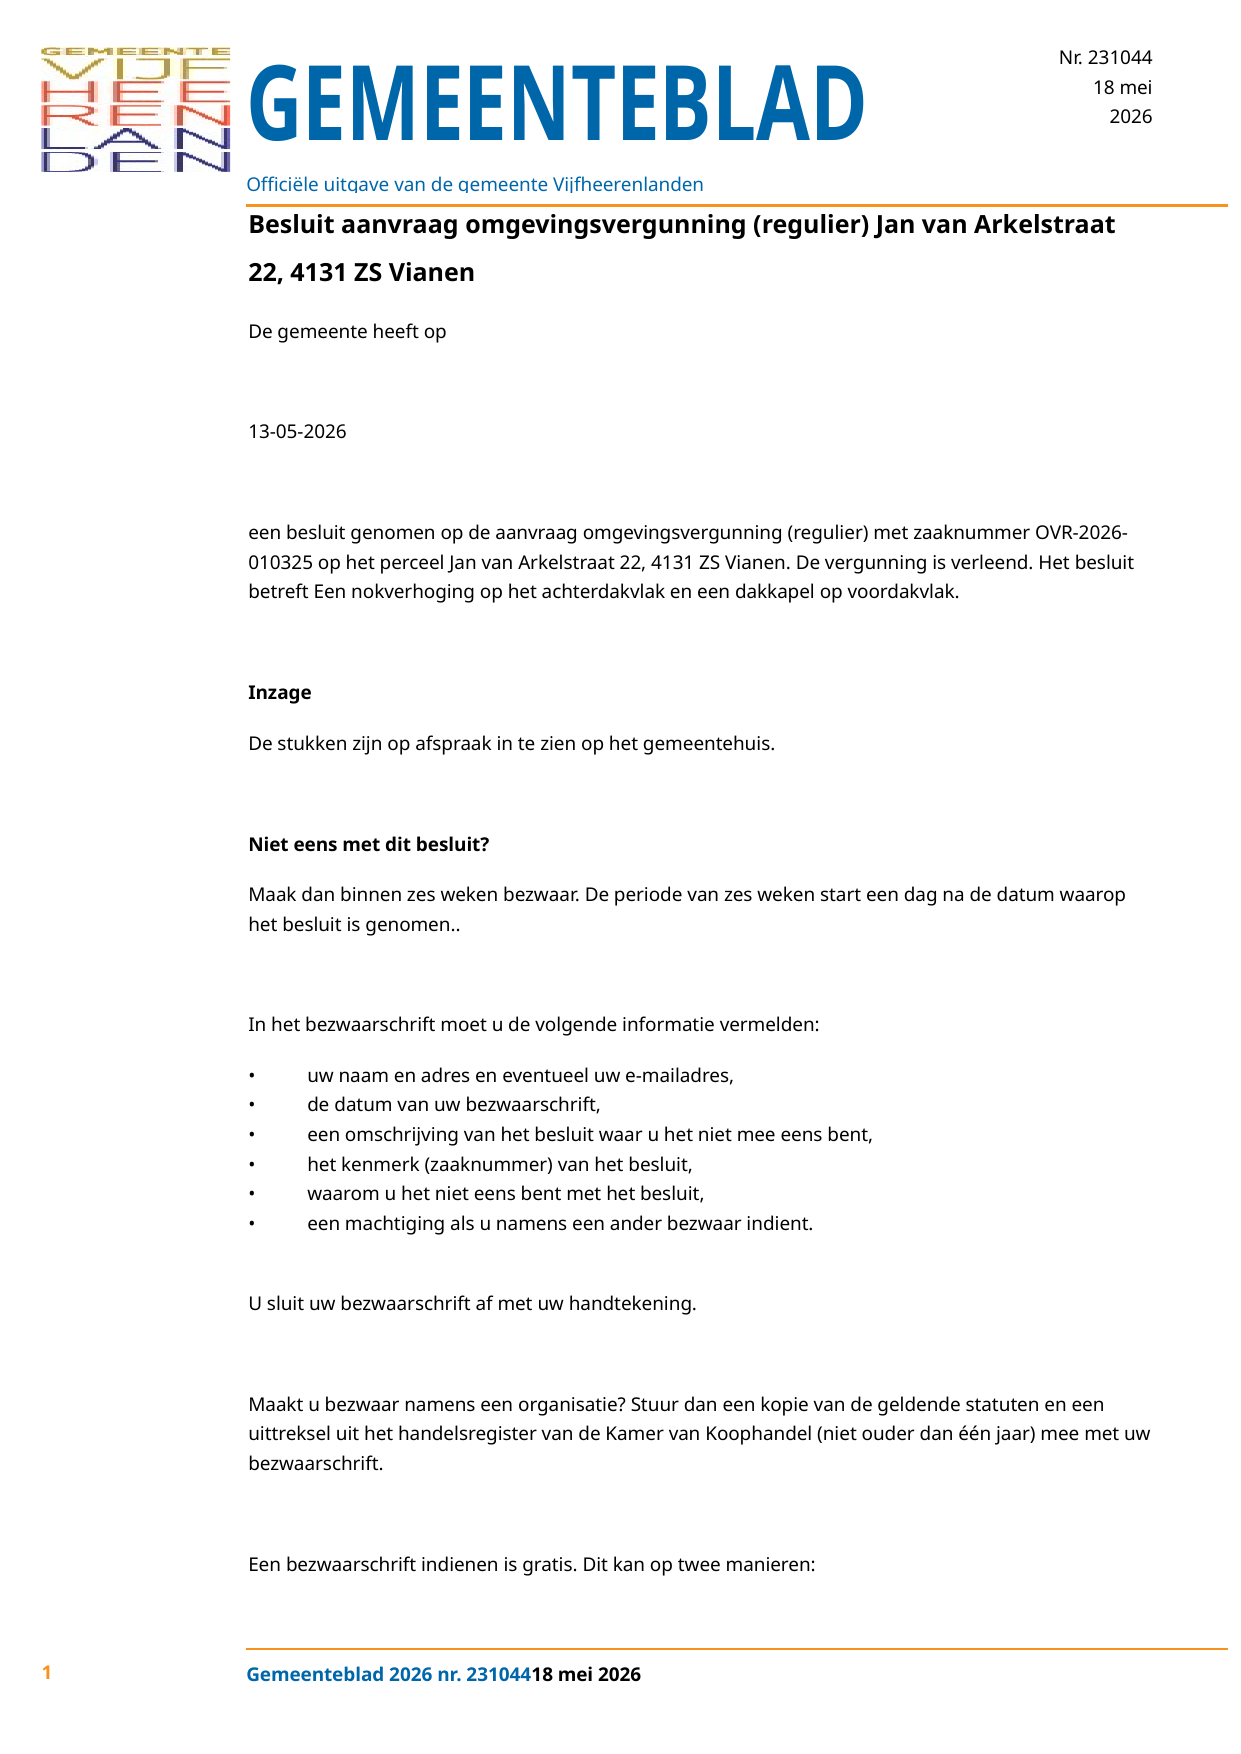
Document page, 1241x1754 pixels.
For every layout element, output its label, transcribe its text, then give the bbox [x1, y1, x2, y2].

text U sluit uw bezwaarschrift af met uw handtekening. [248, 1290, 1152, 1316]
text een besluit genomen op de aanvraag omgevingsvergunning (regulier) met zaaknummer OVR-2026-010325 op het perceel Jan van Arkelstraat 22, 4131 ZS Vianen. De vergunning is verleend. Het besluit betreft Een nokverhoging op het achterdakvlak en een dakkapel op voordakvlak. [248, 519, 1152, 604]
list de datum van uw bezwaarschrift, [248, 1092, 1152, 1117]
list een omschrijving van het besluit waar u het niet mee eens bent, [248, 1121, 1152, 1147]
picture [41, 47, 231, 172]
text Maak dan binnen zes weken bezwaar. De periode van zes weken start een dag na de datum waarop het besluit is genomen.. [248, 881, 1152, 937]
text De stukken zijn op afspraak in te zien op het gemeentehuis. [248, 730, 1152, 756]
list waarom u het niet eens bent met het besluit, [248, 1180, 1152, 1206]
list het kenmerk (zaaknummer) van het besluit, [248, 1151, 1152, 1177]
text Besluit aanvraag omgevingsvergunning (regulier) Jan van Arkelstraat 22, 4131 ZS Vianen [248, 207, 1152, 288]
text Inzage [248, 679, 1152, 705]
list uw naam en adres en eventueel uw e-mailadres, [248, 1062, 1152, 1088]
text 13-05-2026 [248, 419, 1152, 444]
text Maakt u bezwaar namens een organisatie? Stuur dan een kopie van de geldende statuten en een uittreksel uit het handelsregister van de Kamer van Koophandel (niet ouder dan één jaar) mee met uw bezwaarschrift. [248, 1391, 1152, 1476]
text De gemeente heeft op [248, 318, 1152, 344]
text In het bezwaarschrift moet u de volgende informatie vermelden: [248, 1012, 1152, 1037]
list een machtiging als u namens een ander bezwaar indient. [248, 1210, 1152, 1236]
text Een bezwaarschrift indienen is gratis. Dit kan op twee manieren: [248, 1551, 1152, 1577]
text Niet eens met dit besluit? [248, 831, 1152, 857]
